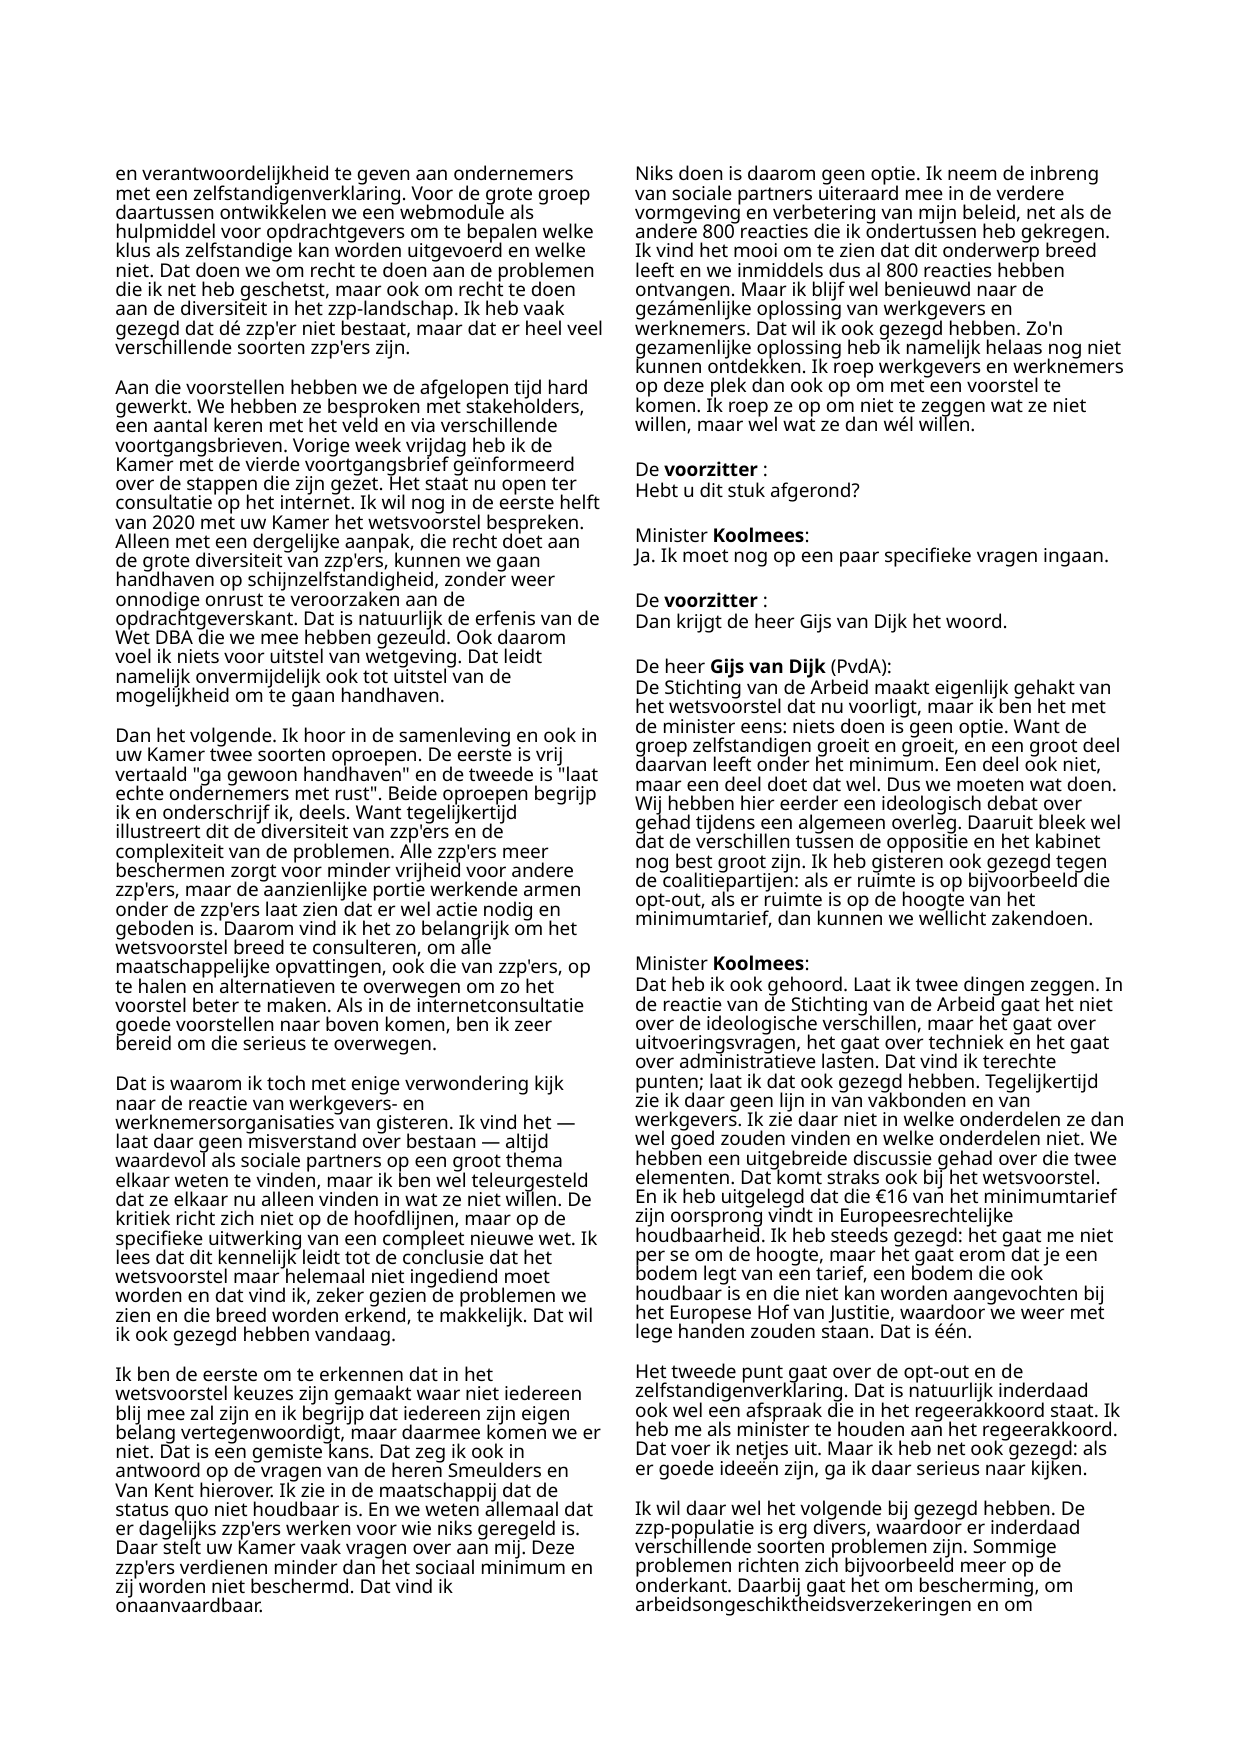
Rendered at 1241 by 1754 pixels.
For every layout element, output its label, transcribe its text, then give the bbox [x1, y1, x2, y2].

text Niks doen is daarom geen optie. Ik neem de inbreng van sociale partners uiteraard mee in de verdere vormgeving en verbetering van mijn beleid, net als de andere 800 reacties die ik ondertussen heb gekregen. Ik vind het mooi om te zien dat dit onderwerp breed leeft en we inmiddels dus al 800 reacties hebben ontvangen. Maar ik blijf wel benieuwd naar de gezámenlijke oplossing van werkgevers en werknemers. Dat wil ik ook gezegd hebben. Zo'n gezamenlijke oplossing heb ik namelijk helaas nog niet kunnen ontdekken. Ik roep werkgevers en werknemers op deze plek dan ook op om met een voorstel te komen. Ik roep ze op om niet te zeggen wat ze niet willen, maar wel wat ze dan wél willen. [635, 165, 1125, 435]
text Ik wil daar wel het volgende bij gezegd hebben. De zzp-populatie is erg divers, waardoor er inderdaad verschillende soorten problemen zijn. Sommige problemen richten zich bijvoorbeeld meer op de onderkant. Daarbij gaat het om bescherming, om arbeidsongeschiktheidsverzekeringen en om [635, 1499, 1125, 1615]
text Het tweede punt gaat over de opt-out en de zelfstandigenverklaring. Dat is natuurlijk inderdaad ook wel een afspraak die in het regeerakkoord staat. Ik heb me als minister te houden aan het regeerakkoord. Dat voer ik netjes uit. Maar ik heb net ook gezegd: als er goede ideeën zijn, ga ik daar serieus naar kijken. [635, 1363, 1125, 1479]
text De voorzitter : [635, 456, 1125, 482]
text Dan krijgt de heer Gijs van Dijk het woord. [635, 613, 1125, 633]
text De heer Gijs van Dijk (PvdA): [635, 653, 1125, 679]
text De voorzitter : [635, 588, 1125, 613]
text Ja. Ik moet nog op een paar specifieke vragen ingaan. [635, 547, 1125, 567]
text Dat is waarom ik toch met enige verwondering kijk naar de reactie van werkgevers- en werknemersorganisaties van gisteren. Ik vind het — laat daar geen misverstand over bestaan — altijd waardevol als sociale partners op een groot thema elkaar weten te vinden, maar ik ben wel teleurgesteld dat ze elkaar nu alleen vinden in wat ze niet willen. De kritiek richt zich niet op de hoofdlijnen, maar op de specifieke uitwerking van een compleet nieuwe wet. Ik lees dat dit kennelijk leidt tot de conclusie dat het wetsvoorstel maar helemaal niet ingediend moet worden en dat vind ik, zeker gezien de problemen we zien en die breed worden erkend, te makkelijk. Dat wil ik ook gezegd hebben vandaag. [115, 1075, 605, 1345]
text Hebt u dit stuk afgerond? [635, 482, 1125, 501]
text Dan het volgende. Ik hoor in de samenleving en ook in uw Kamer twee soorten oproepen. De eerste is vrij vertaald "ga gewoon handhaven" en de tweede is "laat echte ondernemers met rust". Beide oproepen begrijp ik en onderschrijf ik, deels. Want tegelijkertijd illustreert dit de diversiteit van zzp'ers en de complexiteit van de problemen. Alle zzp'ers meer beschermen zorgt voor minder vrijheid voor andere zzp'ers, maar de aanzienlijke portie werkende armen onder de zzp'ers laat zien dat er wel actie nodig en geboden is. Daarom vind ik het zo belangrijk om het wetsvoorstel breed te consulteren, om alle maatschappelijke opvattingen, ook die van zzp'ers, op te halen en alternatieven te overwegen om zo het voorstel beter te maken. Als in de internetconsultatie goede voorstellen naar boven komen, ben ik zeer bereid om die serieus te overwegen. [115, 727, 605, 1055]
text Minister Koolmees: [635, 951, 1125, 976]
text Ik ben de eerste om te erkennen dat in het wetsvoorstel keuzes zijn gemaakt waar niet iedereen blij mee zal zijn en ik begrijp dat iedereen zijn eigen belang vertegenwoordigt, maar daarmee komen we er niet. Dat is een gemiste kans. Dat zeg ik ook in antwoord op de vragen van de heren Smeulders en Van Kent hierover. Ik zie in de maatschappij dat de status quo niet houdbaar is. En we weten allemaal dat er dagelijks zzp'ers werken voor wie niks geregeld is. Daar stelt uw Kamer vaak vragen over aan mij. Deze zzp'ers verdienen minder dan het sociaal minimum en zij worden niet beschermd. Dat vind ik onaanvaardbaar. [115, 1366, 605, 1616]
text Dat heb ik ook gehoord. Laat ik twee dingen zeggen. In de reactie van de Stichting van de Arbeid gaat het niet over de ideologische verschillen, maar het gaat over uitvoeringsvragen, het gaat over techniek en het gaat over administratieve lasten. Dat vind ik terechte punten; laat ik dat ook gezegd hebben. Tegelijkertijd zie ik daar geen lijn in van vakbonden en van werkgevers. Ik zie daar niet in welke onderdelen ze dan wel goed zouden vinden en welke onderdelen niet. We hebben een uitgebreide discussie gehad over die twee elementen. Dat komt straks ook bij het wetsvoorstel. En ik heb uitgelegd dat die €16 van het minimumtarief zijn oorsprong vindt in Europeesrechtelijke houdbaarheid. Ik heb steeds gezegd: het gaat me niet per se om de hoogte, maar het gaat erom dat je een bodem legt van een tarief, een bodem die ook houdbaar is en die niet kan worden aangevochten bij het Europese Hof van Justitie, waardoor we weer met lege handen zouden staan. Dat is één. [635, 976, 1125, 1342]
text Aan die voorstellen hebben we de afgelopen tijd hard gewerkt. We hebben ze besproken met stakeholders, een aantal keren met het veld en via verschillende voortgangsbrieven. Vorige week vrijdag heb ik de Kamer met de vierde voortgangsbrief geïnformeerd over de stappen die zijn gezet. Het staat nu open ter consultatie op het internet. Ik wil nog in de eerste helft van 2020 met uw Kamer het wetsvoorstel bespreken. Alleen met een dergelijke aanpak, die recht doet aan de grote diversiteit van zzp'ers, kunnen we gaan handhaven op schijnzelfstandigheid, zonder weer onnodige onrust te veroorzaken aan de opdrachtgeverskant. Dat is natuurlijk de erfenis van de Wet DBA die we mee hebben gezeuld. Ook daarom voel ik niets voor uitstel van wetgeving. Dat leidt namelijk onvermijdelijk ook tot uitstel van de mogelijkheid om te gaan handhaven. [115, 379, 605, 706]
text en verantwoordelijkheid te geven aan ondernemers met een zelfstandigenverklaring. Voor de grote groep daartussen ontwikkelen we een webmodule als hulpmiddel voor opdrachtgevers om te bepalen welke klus als zelfstandige kan worden uitgevoerd en welke niet. Dat doen we om recht te doen aan de problemen die ik net heb geschetst, maar ook om recht te doen aan de diversiteit in het zzp-landschap. Ik heb vaak gezegd dat dé zzp'er niet bestaat, maar dat er heel veel verschillende soorten zzp'ers zijn. [115, 165, 605, 358]
text De Stichting van de Arbeid maakt eigenlijk gehakt van het wetsvoorstel dat nu voorligt, maar ik ben het met de minister eens: niets doen is geen optie. Want de groep zelfstandigen groeit en groeit, en een groot deel daarvan leeft onder het minimum. Een deel ook niet, maar een deel doet dat wel. Dus we moeten wat doen. Wij hebben hier eerder een ideologisch debat over gehad tijdens een algemeen overleg. Daaruit bleek wel dat de verschillen tussen de oppositie en het kabinet nog best groot zijn. Ik heb gisteren ook gezegd tegen de coalitiepartijen: als er ruimte is op bijvoorbeeld die opt-out, als er ruimte is op de hoogte van het minimumtarief, dan kunnen we wellicht zakendoen. [635, 679, 1125, 930]
text Minister Koolmees: [635, 522, 1125, 547]
